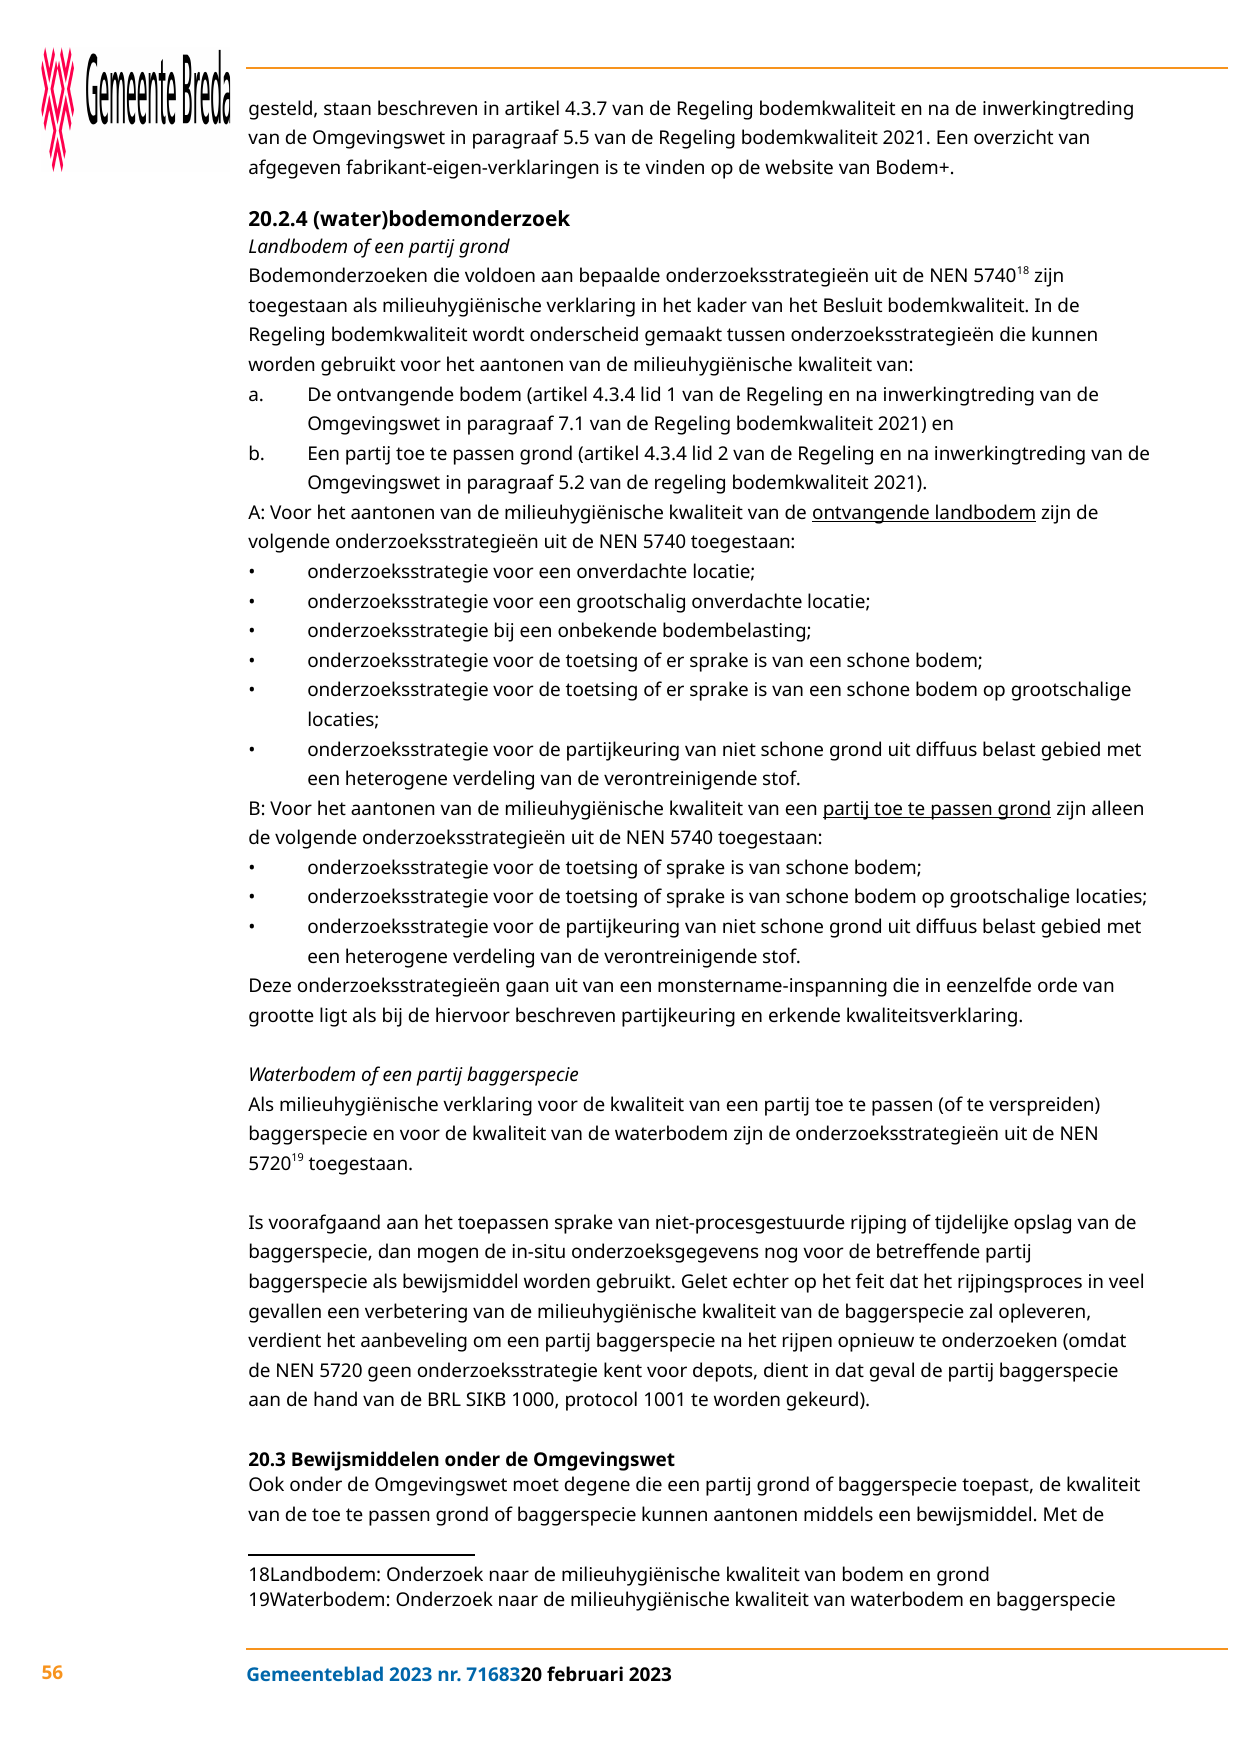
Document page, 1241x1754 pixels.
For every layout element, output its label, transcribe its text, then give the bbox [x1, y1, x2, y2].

text Landbodem of een partij grond [248, 233, 1152, 258]
list onderzoeksstrategie voor de partijkeuring van niet schone grond uit diffuus belast gebied met een heterogene verdeling van de verontreinigende stof. [248, 736, 1152, 791]
list onderzoeksstrategie voor de toetsing of er sprake is van een schone bodem op grootschalige locaties; [248, 677, 1152, 732]
list onderzoeksstrategie voor een onverdachte locatie; [248, 558, 1152, 584]
text B: Voor het aantonen van de milieuhygiënische kwaliteit van een partij toe te passen grond zijn alleen de volgende onderzoeksstrategieën uit de NEN 5740 toegestaan: [248, 795, 1152, 850]
text Landbodem: Onderzoek naar de milieuhygiënische kwaliteit van bodem en grond [248, 1561, 1152, 1586]
text 20.3 Bewijsmiddelen onder de Omgevingswet [248, 1446, 1152, 1471]
text Is voorafgaand aan het toepassen sprake van niet-procesgestuurde rijping of tijdelijke opslag van de baggerspecie, dan mogen de in-situ onderzoeksgegevens nog voor de betreffende partij baggerspecie als bewijsmiddel worden gebruikt. Gelet echter op het feit dat het rijpingsproces in veel gevallen een verbetering van de milieuhygiënische kwaliteit van de baggerspecie zal opleveren, verdient het aanbeveling om een partij baggerspecie na het rijpen opnieuw te onderzoeken (omdat de NEN 5720 geen onderzoeksstrategie kent voor depots, dient in dat geval de partij baggerspecie aan de hand van de BRL SIKB 1000, protocol 1001 te worden gekeurd). [248, 1209, 1152, 1412]
text A: Voor het aantonen van de milieuhygiënische kwaliteit van de ontvangende landbodem zijn de volgende onderzoeksstrategieën uit de NEN 5740 toegestaan: [248, 499, 1152, 554]
list onderzoeksstrategie voor de toetsing of er sprake is van een schone bodem; [248, 647, 1152, 673]
list onderzoeksstrategie bij een onbekende bodembelasting; [248, 617, 1152, 643]
text Bodemonderzoeken die voldoen aan bepaalde onderzoeksstrategieën uit de NEN 5740 zijn toegestaan als milieuhygiënische verklaring in het kader van het Besluit bodemkwaliteit. In de Regeling bodemkwaliteit wordt onderscheid gemaakt tussen onderzoeksstrategieën die kunnen worden gebruikt voor het aantonen van de milieuhygiënische kwaliteit van: [248, 262, 1152, 377]
text gesteld, staan beschreven in artikel 4.3.7 van de Regeling bodemkwaliteit en na de inwerkingtreding van de Omgevingswet in paragraaf 5.5 van de Regeling bodemkwaliteit 2021. Een overzicht van afgegeven fabrikant-eigen-verklaringen is te vinden op de website van Bodem+. [248, 95, 1152, 180]
list onderzoeksstrategie voor een grootschalig onverdachte locatie; [248, 588, 1152, 613]
picture [41, 47, 231, 172]
list De ontvangende bodem (artikel 4.3.4 lid 1 van de Regeling en na inwerkingtreding van de Omgevingswet in paragraaf 7.1 van de Regeling bodemkwaliteit 2021) en [248, 381, 1152, 436]
list Een partij toe te passen grond (artikel 4.3.4 lid 2 van de Regeling en na inwerkingtreding van de Omgevingswet in paragraaf 5.2 van de regeling bodemkwaliteit 2021). [248, 440, 1152, 495]
text Waterbodem of een partij baggerspecie [248, 1061, 1152, 1087]
text Als milieuhygiënische verklaring voor de kwaliteit van een partij toe te passen (of te verspreiden) baggerspecie en voor de kwaliteit van de waterbodem zijn de onderzoeksstrategieën uit de NEN 5720 toegestaan. [248, 1091, 1152, 1176]
text Deze onderzoeksstrategieën gaan uit van een monstername-inspanning die in eenzelfde orde van grootte ligt als bij de hiervoor beschreven partijkeuring en erkende kwaliteitsverklaring. [248, 972, 1152, 1028]
text Waterbodem: Onderzoek naar de milieuhygiënische kwaliteit van waterbodem en baggerspecie [248, 1586, 1152, 1612]
text Ook onder de Omgevingswet moet degene die een partij grond of baggerspecie toepast, de kwaliteit van de toe te passen grond of baggerspecie kunnen aantonen middels een bewijsmiddel. Met de [248, 1471, 1152, 1527]
list onderzoeksstrategie voor de toetsing of sprake is van schone bodem op grootschalige locaties; [248, 884, 1152, 909]
list onderzoeksstrategie voor de toetsing of sprake is van schone bodem; [248, 854, 1152, 880]
text 20.2.4 (water)bodemonderzoek [248, 204, 1152, 233]
list onderzoeksstrategie voor de partijkeuring van niet schone grond uit diffuus belast gebied met een heterogene verdeling van de verontreinigende stof. [248, 913, 1152, 968]
